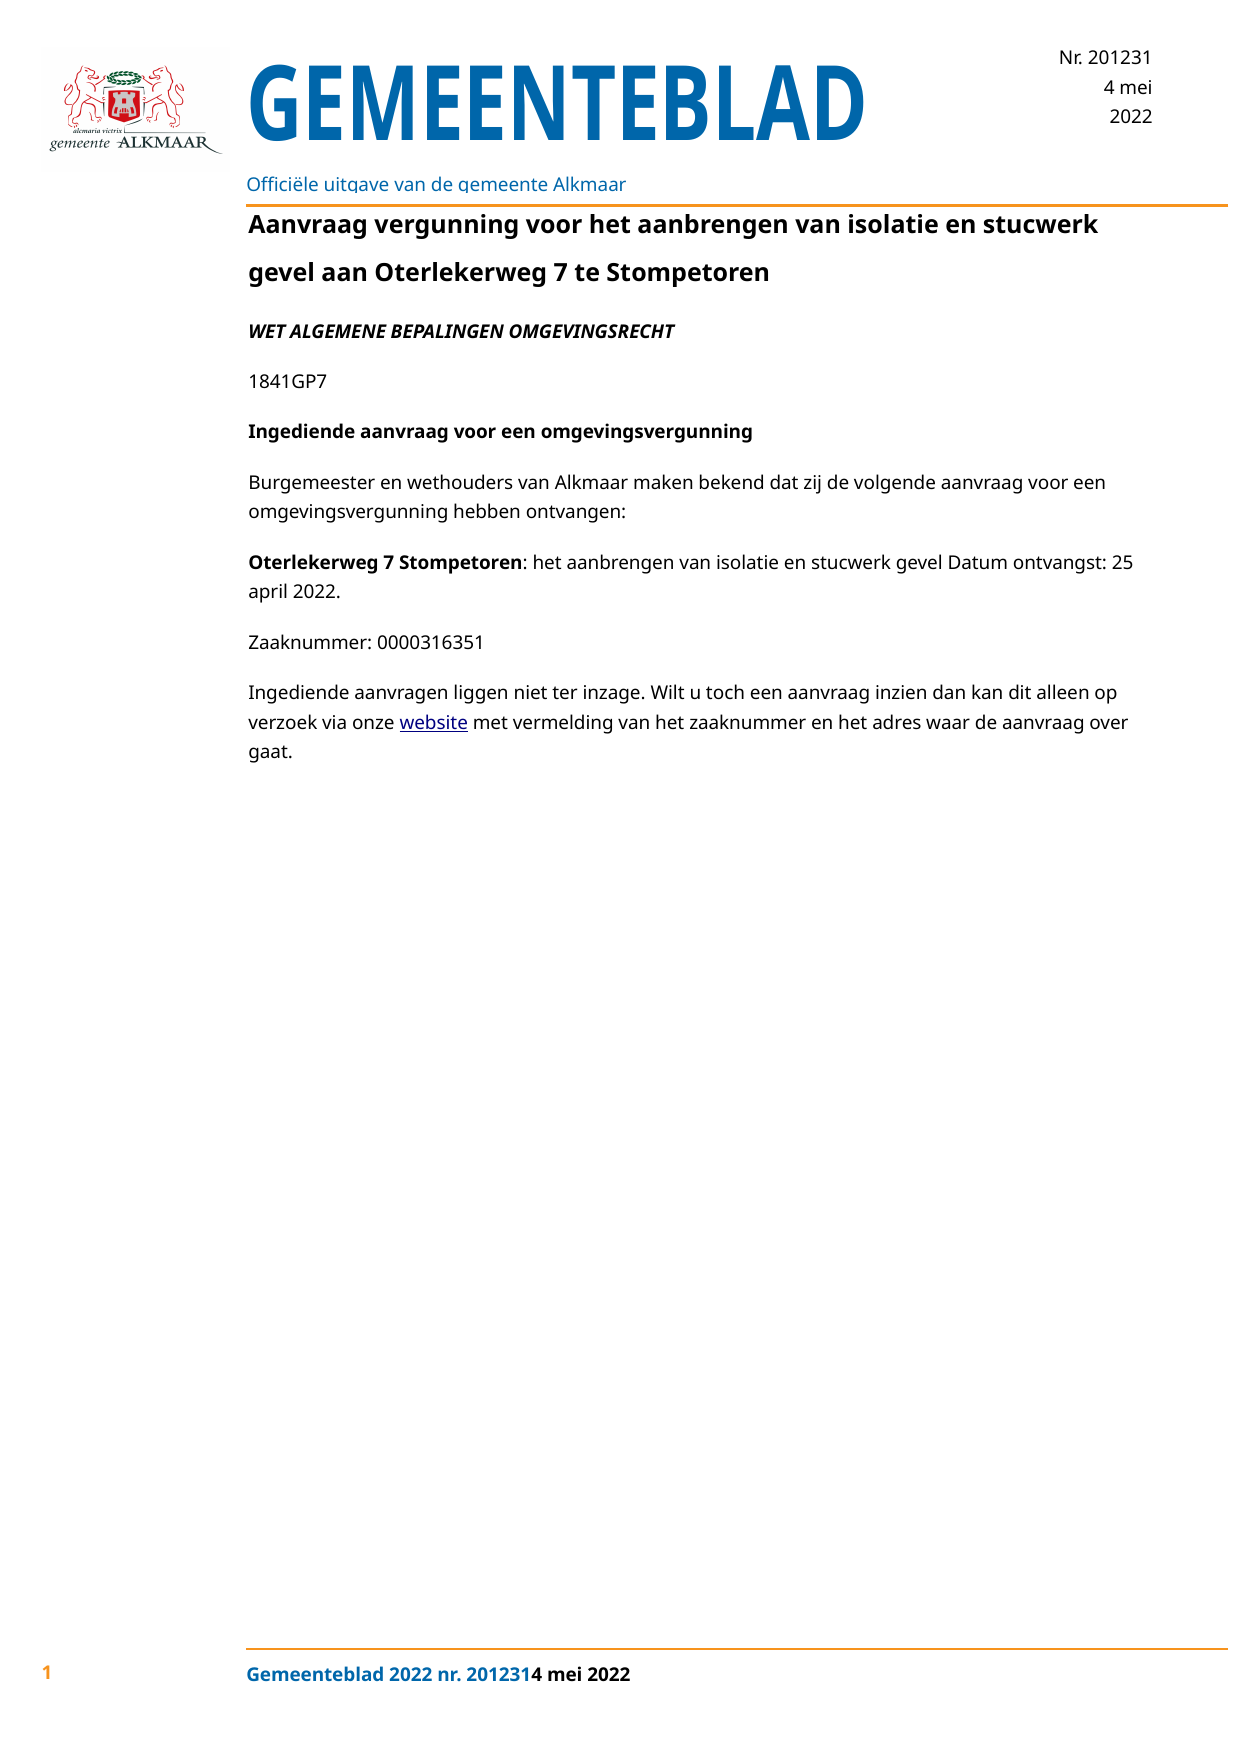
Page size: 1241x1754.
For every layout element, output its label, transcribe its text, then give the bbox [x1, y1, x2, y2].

text Ingediende aanvragen liggen niet ter inzage. Wilt u toch een aanvraag inzien dan kan dit alleen op verzoek via onze website met vermelding van het zaaknummer en het adres waar de aanvraag over gaat. [248, 679, 1152, 764]
text Aanvraag vergunning voor het aanbrengen van isolatie en stucwerk gevel aan Oterlekerweg 7 te Stompetoren [248, 207, 1152, 288]
text Burgemeester en wethouders van Alkmaar maken bekend dat zij de volgende aanvraag voor een omgevingsvergunning hebben ontvangen: [248, 469, 1152, 524]
picture [41, 47, 231, 172]
text Zaaknummer: 0000316351 [248, 629, 1152, 655]
text Ingediende aanvraag voor een omgevingsvergunning [248, 419, 1152, 444]
text 1841GP7 [248, 368, 1152, 394]
text Oterlekerweg 7 Stompetoren: het aanbrengen van isolatie en stucwerk gevel Datum ontvangst: 25 april 2022. [248, 549, 1152, 604]
text WET ALGEMENE BEPALINGEN OMGEVINGSRECHT [248, 318, 1152, 344]
